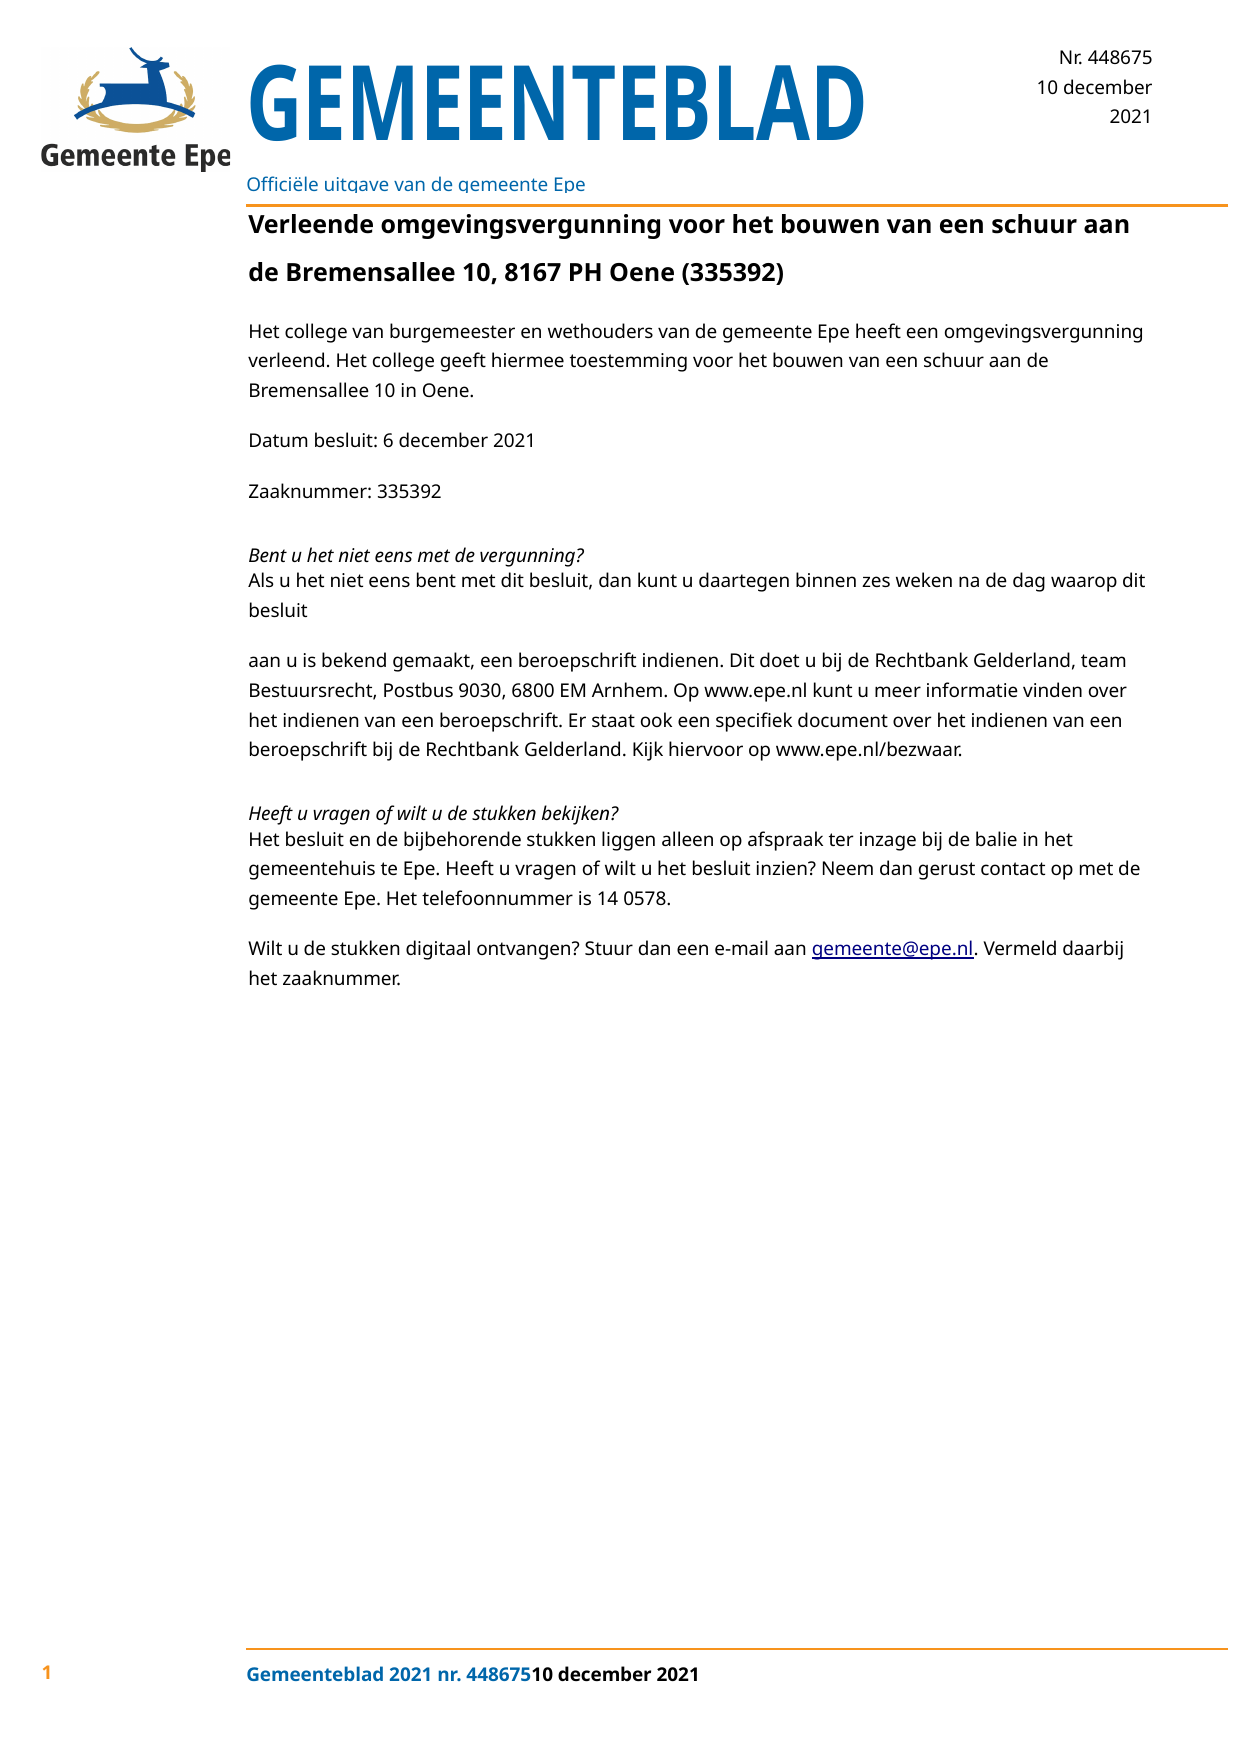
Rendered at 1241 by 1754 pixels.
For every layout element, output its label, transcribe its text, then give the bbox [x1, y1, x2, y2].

text Wilt u de stukken digitaal ontvangen? Stuur dan een e-mail aan gemeente@epe.nl. Vermeld daarbij het zaaknummer. [248, 936, 1152, 991]
text Heeft u vragen of wilt u de stukken bekijken? [248, 800, 1152, 826]
text Zaaknummer: 335392 [248, 478, 1152, 504]
text Bent u het niet eens met de vergunning? [248, 542, 1152, 568]
text Het besluit en de bijbehorende stukken liggen alleen op afspraak ter inzage bij de balie in het gemeentehuis te Epe. Heeft u vragen of wilt u het besluit inzien? Neem dan gerust contact op met de gemeente Epe. Het telefoonnummer is 14 0578. [248, 826, 1152, 911]
text Het college van burgemeester en wethouders van de gemeente Epe heeft een omgevingsvergunning verleend. Het college geeft hiermee toestemming voor het bouwen van een schuur aan de Bremensallee 10 in Oene. [248, 318, 1152, 403]
text Als u het niet eens bent met dit besluit, dan kunt u daartegen binnen zes weken na de dag waarop dit besluit [248, 568, 1152, 623]
text Verleende omgevingsvergunning voor het bouwen van een schuur aan de Bremensallee 10, 8167 PH Oene (335392) [248, 207, 1152, 288]
text aan u is bekend gemaakt, een beroepschrift indienen. Dit doet u bij de Rechtbank Gelderland, team Bestuursrecht, Postbus 9030, 6800 EM Arnhem. Op www.epe.nl kunt u meer informatie vinden over het indienen van een beroepschrift. Er staat ook een specifiek document over het indienen van een beroepschrift bij de Rechtbank Gelderland. Kijk hiervoor op www.epe.nl/bezwaar. [248, 648, 1152, 762]
picture [41, 47, 231, 172]
text Datum besluit: 6 december 2021 [248, 427, 1152, 453]
